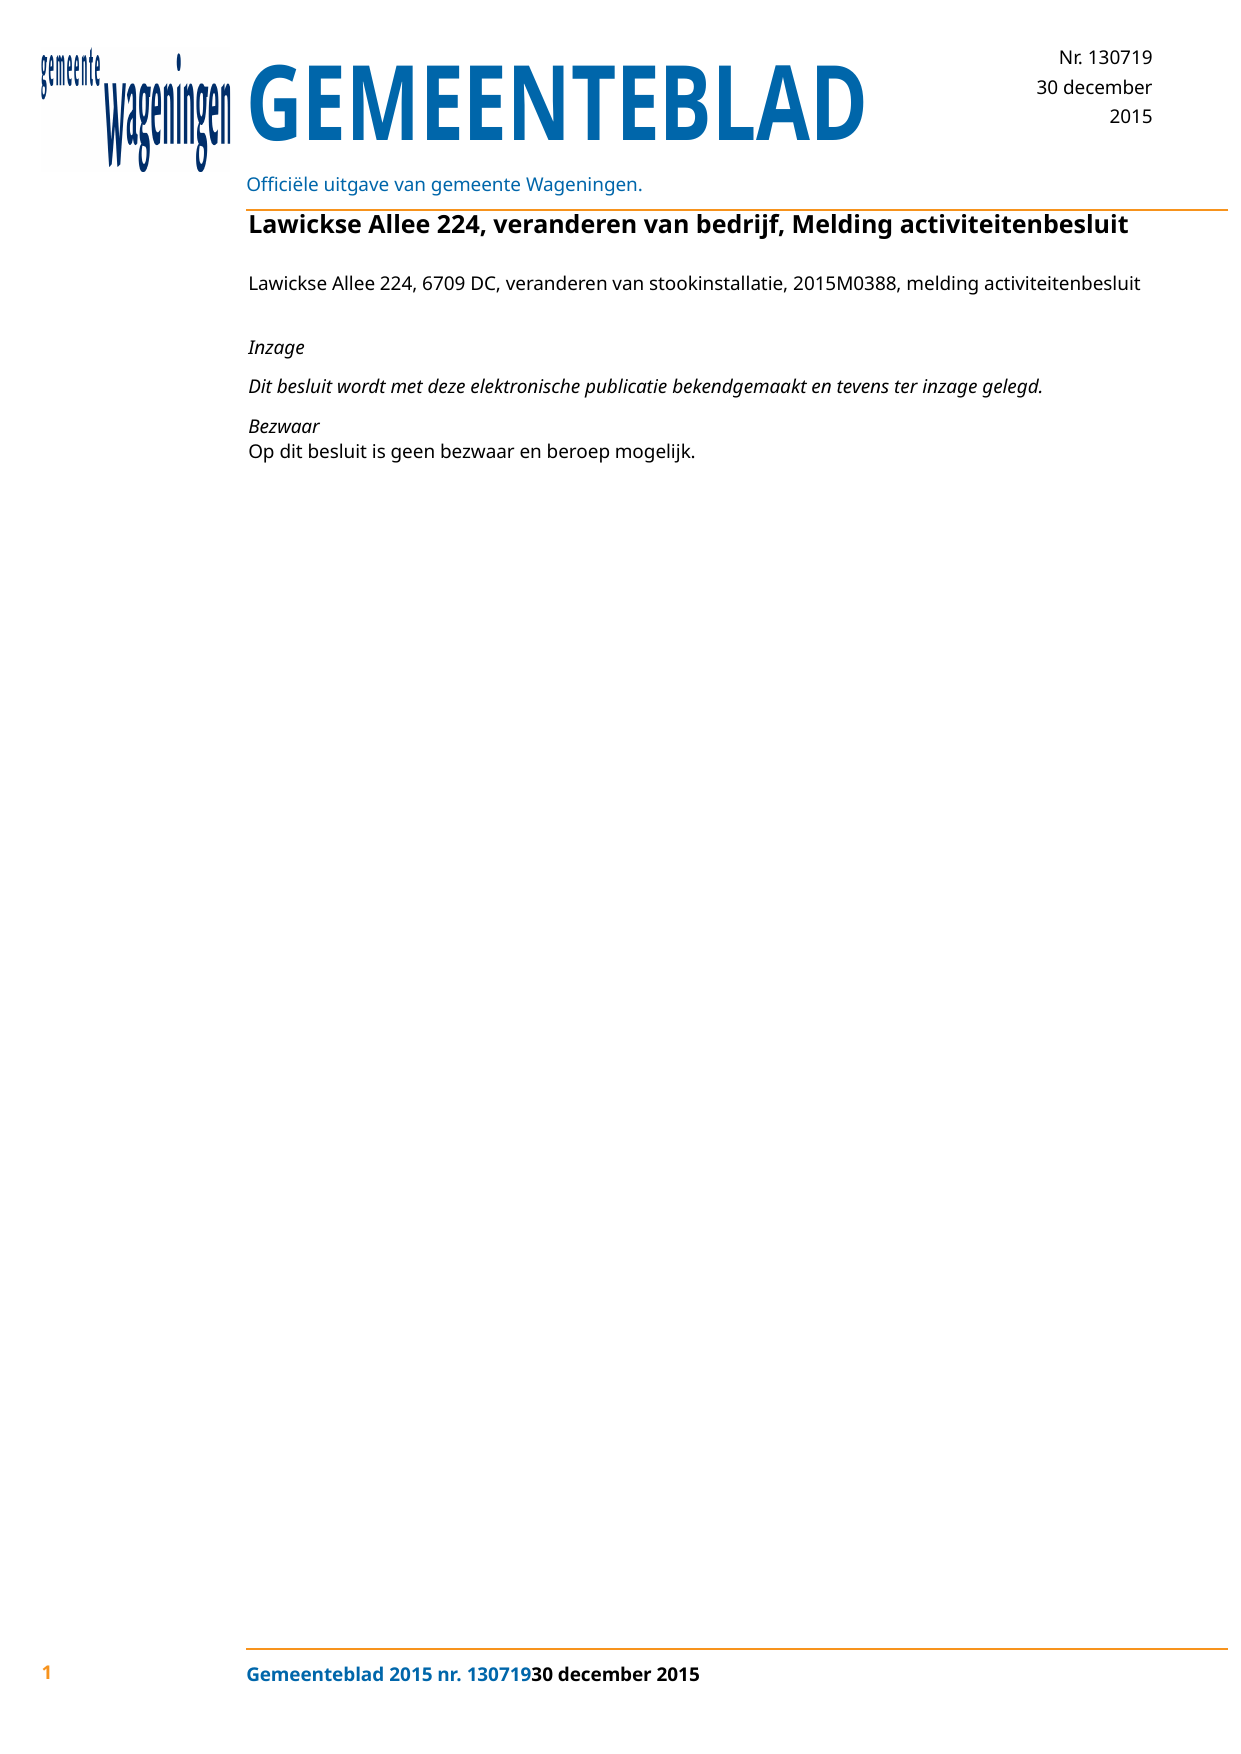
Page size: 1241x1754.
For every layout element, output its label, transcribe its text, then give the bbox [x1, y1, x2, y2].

text Op dit besluit is geen bezwaar en beroep mogelijk. [248, 438, 1152, 464]
text Dit besluit wordt met deze elektronische publicatie bekendgemaakt en tevens ter inzage gelegd. [248, 373, 1152, 399]
text Bezwaar [248, 413, 1152, 438]
text Lawickse Allee 224, veranderen van bedrijf, Melding activiteitenbesluit [248, 211, 1152, 241]
picture [41, 47, 231, 172]
text Lawickse Allee 224, 6709 DC, veranderen van stookinstallatie, 2015M0388, melding activiteitenbesluit [248, 270, 1152, 296]
text Inzage [248, 334, 1152, 360]
